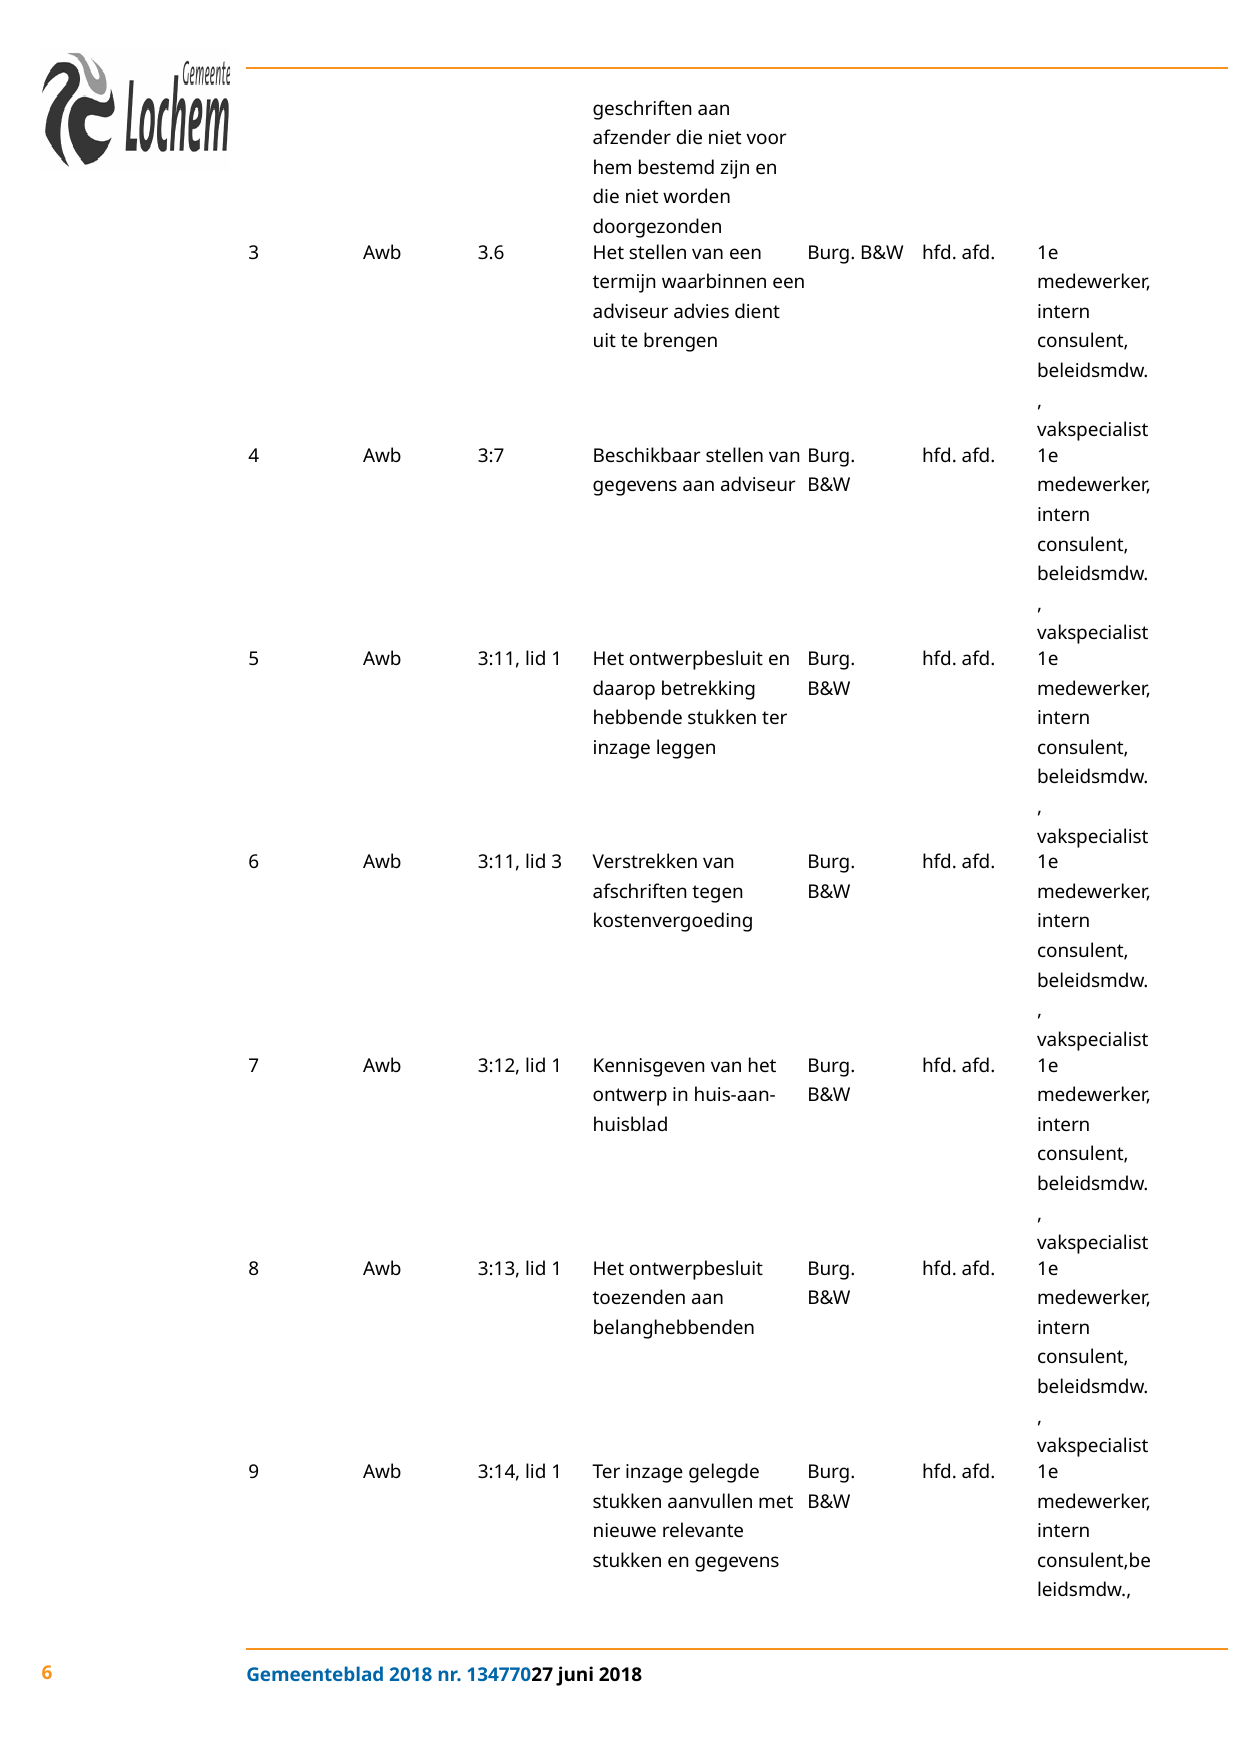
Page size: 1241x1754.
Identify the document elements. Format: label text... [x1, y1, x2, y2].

table_cell Awb [363, 645, 478, 848]
table_cell [478, 95, 592, 239]
table_cell [922, 95, 1037, 239]
table_cell 3:14, lid 1 [478, 1458, 592, 1602]
table_cell 1e medewerker, intern consulent, beleidsmdw., vakspecialist [1037, 1052, 1152, 1255]
table_cell 5 [248, 645, 363, 848]
table_cell 1e medewerker, intern consulent, beleidsmdw., vakspecialist [1037, 849, 1152, 1052]
table_cell 3:11, lid 3 [478, 849, 592, 1052]
table_cell hfd. afd. [922, 645, 1037, 848]
table_cell Burg. B&W [807, 849, 922, 1052]
table_cell Kennisgeven van het ontwerp in huis-aan-huisblad [593, 1052, 807, 1255]
table_cell [363, 95, 478, 239]
table_cell 1e medewerker, intern consulent, beleidsmdw., vakspecialist [1037, 239, 1152, 442]
table_cell Beschikbaar stellen van gegevens aan adviseur [593, 442, 807, 645]
table_cell 4 [248, 442, 363, 645]
table_cell [807, 95, 922, 239]
table_cell 6 [248, 849, 363, 1052]
table_cell Awb [363, 1458, 478, 1602]
table_cell 8 [248, 1255, 363, 1458]
table_cell Burg. B&W [807, 1052, 922, 1255]
table_cell geschriften aan afzender die niet voor hem bestemd zijn en die niet worden doorgezonden [593, 95, 807, 239]
table_cell 1e medewerker, intern consulent, beleidsmdw., vakspecialist [1037, 442, 1152, 645]
table_cell Burg. B&W [807, 645, 922, 848]
table_cell hfd. afd. [922, 1458, 1037, 1602]
table_cell Awb [363, 1255, 478, 1458]
table_cell 3.6 [478, 239, 592, 442]
table_cell hfd. afd. [922, 239, 1037, 442]
table_cell 3 [248, 239, 363, 442]
table_cell 3:12, lid 1 [478, 1052, 592, 1255]
table_cell 1e medewerker,intern consulent,beleidsmdw., [1037, 1458, 1152, 1602]
table_cell 3:11, lid 1 [478, 645, 592, 848]
table_cell 9 [248, 1458, 363, 1602]
table_cell Awb [363, 239, 478, 442]
table_cell [248, 95, 363, 239]
table_cell 3:7 [478, 442, 592, 645]
table_cell hfd. afd. [922, 1255, 1037, 1458]
table_cell Awb [363, 849, 478, 1052]
table_cell Het ontwerpbesluit toezenden aan belanghebbenden [593, 1255, 807, 1458]
table_cell Verstrekken van afschriften tegen kostenvergoeding [593, 849, 807, 1052]
table_cell hfd. afd. [922, 849, 1037, 1052]
table_cell Het stellen van een termijn waarbinnen een adviseur advies dient uit te brengen [593, 239, 807, 442]
picture [41, 47, 231, 172]
table_cell 3:13, lid 1 [478, 1255, 592, 1458]
table_cell [1037, 95, 1152, 239]
table_cell 1e medewerker, intern consulent, beleidsmdw., vakspecialist [1037, 645, 1152, 848]
table_cell 1e medewerker, intern consulent, beleidsmdw., vakspecialist [1037, 1255, 1152, 1458]
table_cell Burg. B&W [807, 442, 922, 645]
table_cell Ter inzage gelegde stukken aanvullen met nieuwe relevante stukken en gegevens [593, 1458, 807, 1602]
table_cell Burg. B&W [807, 1255, 922, 1458]
table_cell Burg. B&W [807, 239, 922, 442]
table_cell hfd. afd. [922, 442, 1037, 645]
table_cell Burg. B&W [807, 1458, 922, 1602]
table_cell Awb [363, 442, 478, 645]
table_cell 7 [248, 1052, 363, 1255]
table_cell hfd. afd. [922, 1052, 1037, 1255]
table_cell Het ontwerpbesluit en daarop betrekking hebbende stukken ter inzage leggen [593, 645, 807, 848]
table_cell Awb [363, 1052, 478, 1255]
